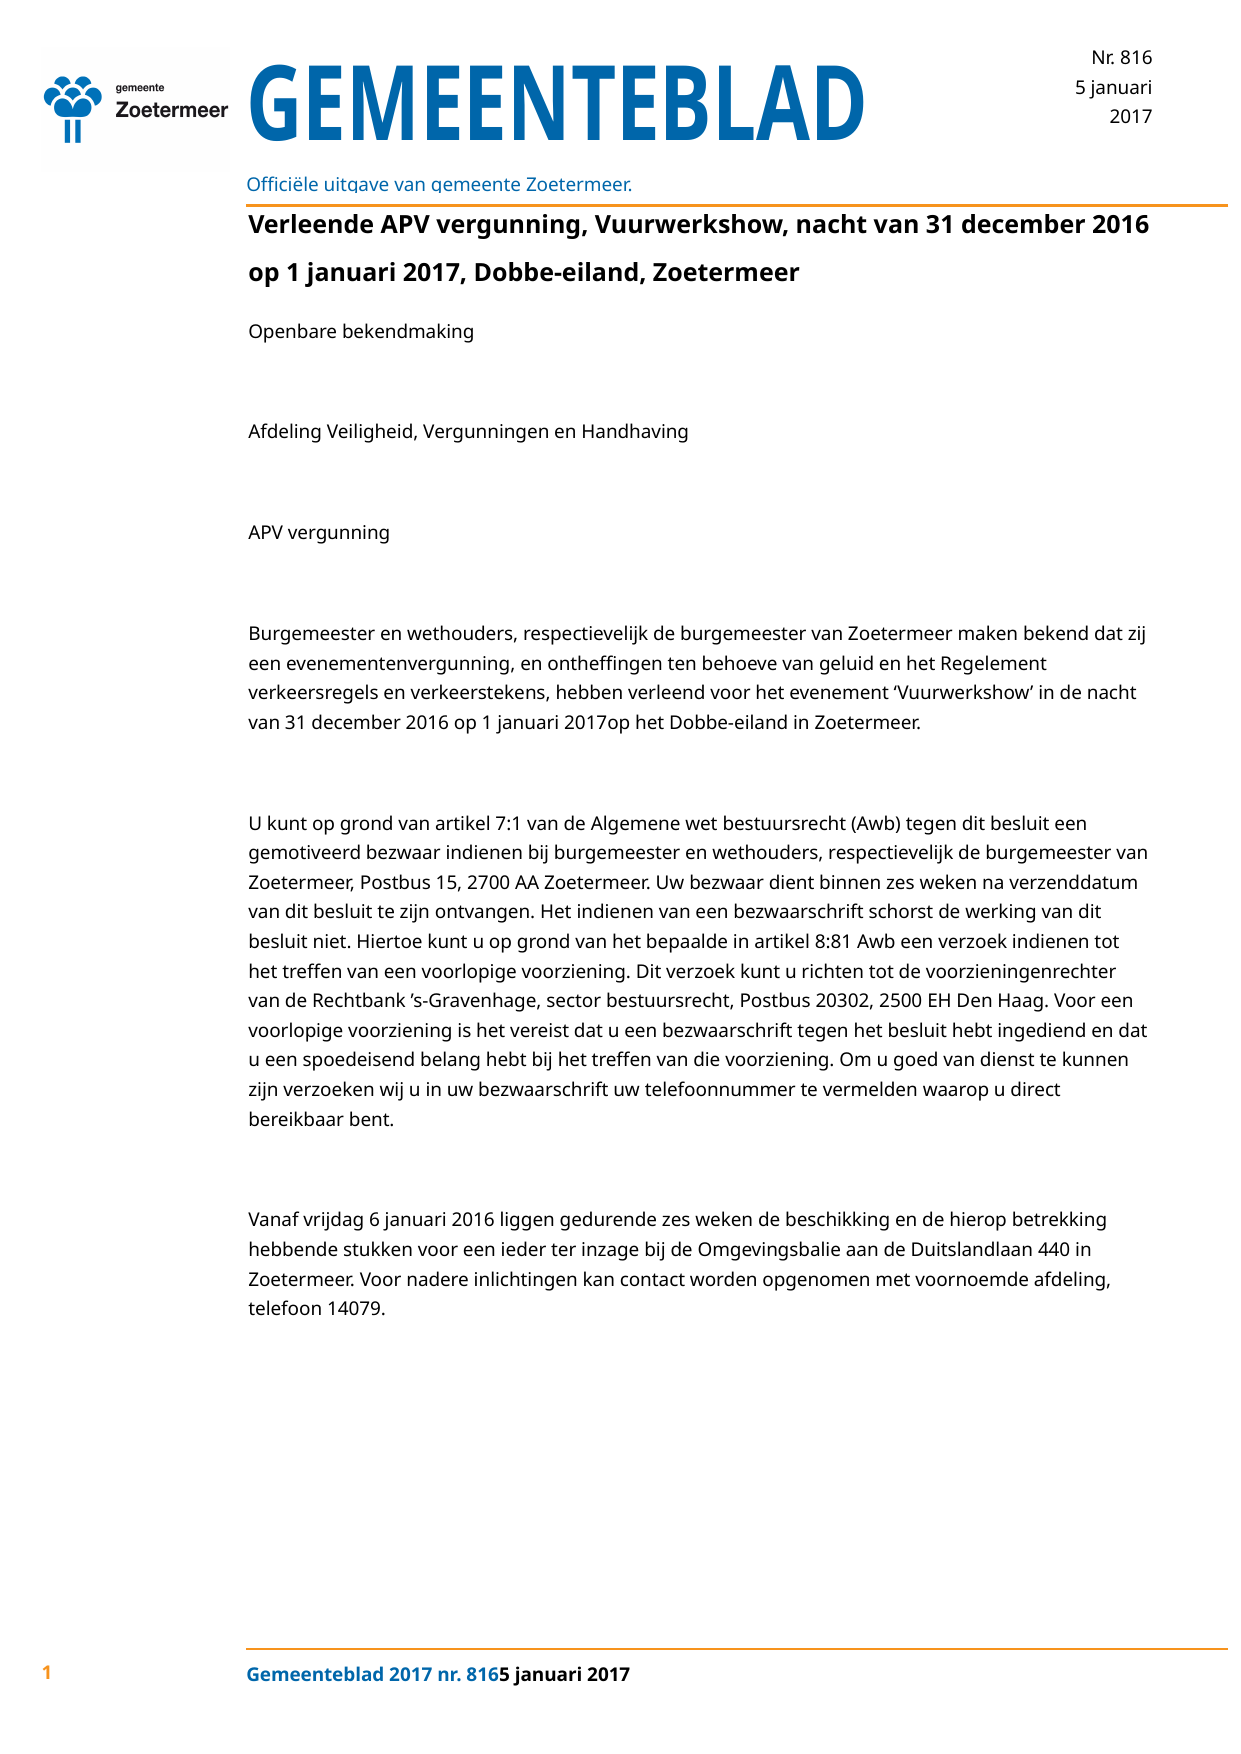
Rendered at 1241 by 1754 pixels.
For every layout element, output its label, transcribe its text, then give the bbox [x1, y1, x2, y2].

text Afdeling Veiligheid, Vergunningen en Handhaving [248, 419, 1152, 444]
text Burgemeester en wethouders, respectievelijk de burgemeester van Zoetermeer maken bekend dat zij een evenementenvergunning, en ontheffingen ten behoeve van geluid en het Regelement verkeersregels en verkeerstekens, hebben verleend voor het evenement ‘Vuurwerkshow’ in de nacht van 31 december 2016 op 1 januari 2017op het Dobbe-eiland in Zoetermeer. [248, 620, 1152, 735]
text Openbare bekendmaking [248, 318, 1152, 344]
text Verleende APV vergunning, Vuurwerkshow, nacht van 31 december 2016 op 1 januari 2017, Dobbe-eiland, Zoetermeer [248, 207, 1152, 288]
text APV vergunning [248, 519, 1152, 545]
picture [41, 47, 231, 172]
text Vanaf vrijdag 6 januari 2016 liggen gedurende zes weken de beschikking en de hierop betrekking hebbende stukken voor een ieder ter inzage bij de Omgevingsbalie aan de Duitslandlaan 440 in Zoetermeer. Voor nadere inlichtingen kan contact worden opgenomen met voornoemde afdeling, telefoon 14079. [248, 1207, 1152, 1321]
text U kunt op grond van artikel 7:1 van de Algemene wet bestuursrecht (Awb) tegen dit besluit een gemotiveerd bezwaar indienen bij burgemeester en wethouders, respectievelijk de burgemeester van Zoetermeer, Postbus 15, 2700 AA Zoetermeer. Uw bezwaar dient binnen zes weken na verzenddatum van dit besluit te zijn ontvangen. Het indienen van een bezwaarschrift schorst de werking van dit besluit niet. Hiertoe kunt u op grond van het bepaalde in artikel 8:81 Awb een verzoek indienen tot het treffen van een voorlopige voorziening. Dit verzoek kunt u richten tot de voorzieningenrechter van de Rechtbank ’s-Gravenhage, sector bestuursrecht, Postbus 20302, 2500 EH Den Haag. Voor een voorlopige voorziening is het vereist dat u een bezwaarschrift tegen het besluit hebt ingediend en dat u een spoedeisend belang hebt bij het treffen van die voorziening. Om u goed van dienst te kunnen zijn verzoeken wij u in uw bezwaarschrift uw telefoonnummer te vermelden waarop u direct bereikbaar bent. [248, 810, 1152, 1132]
